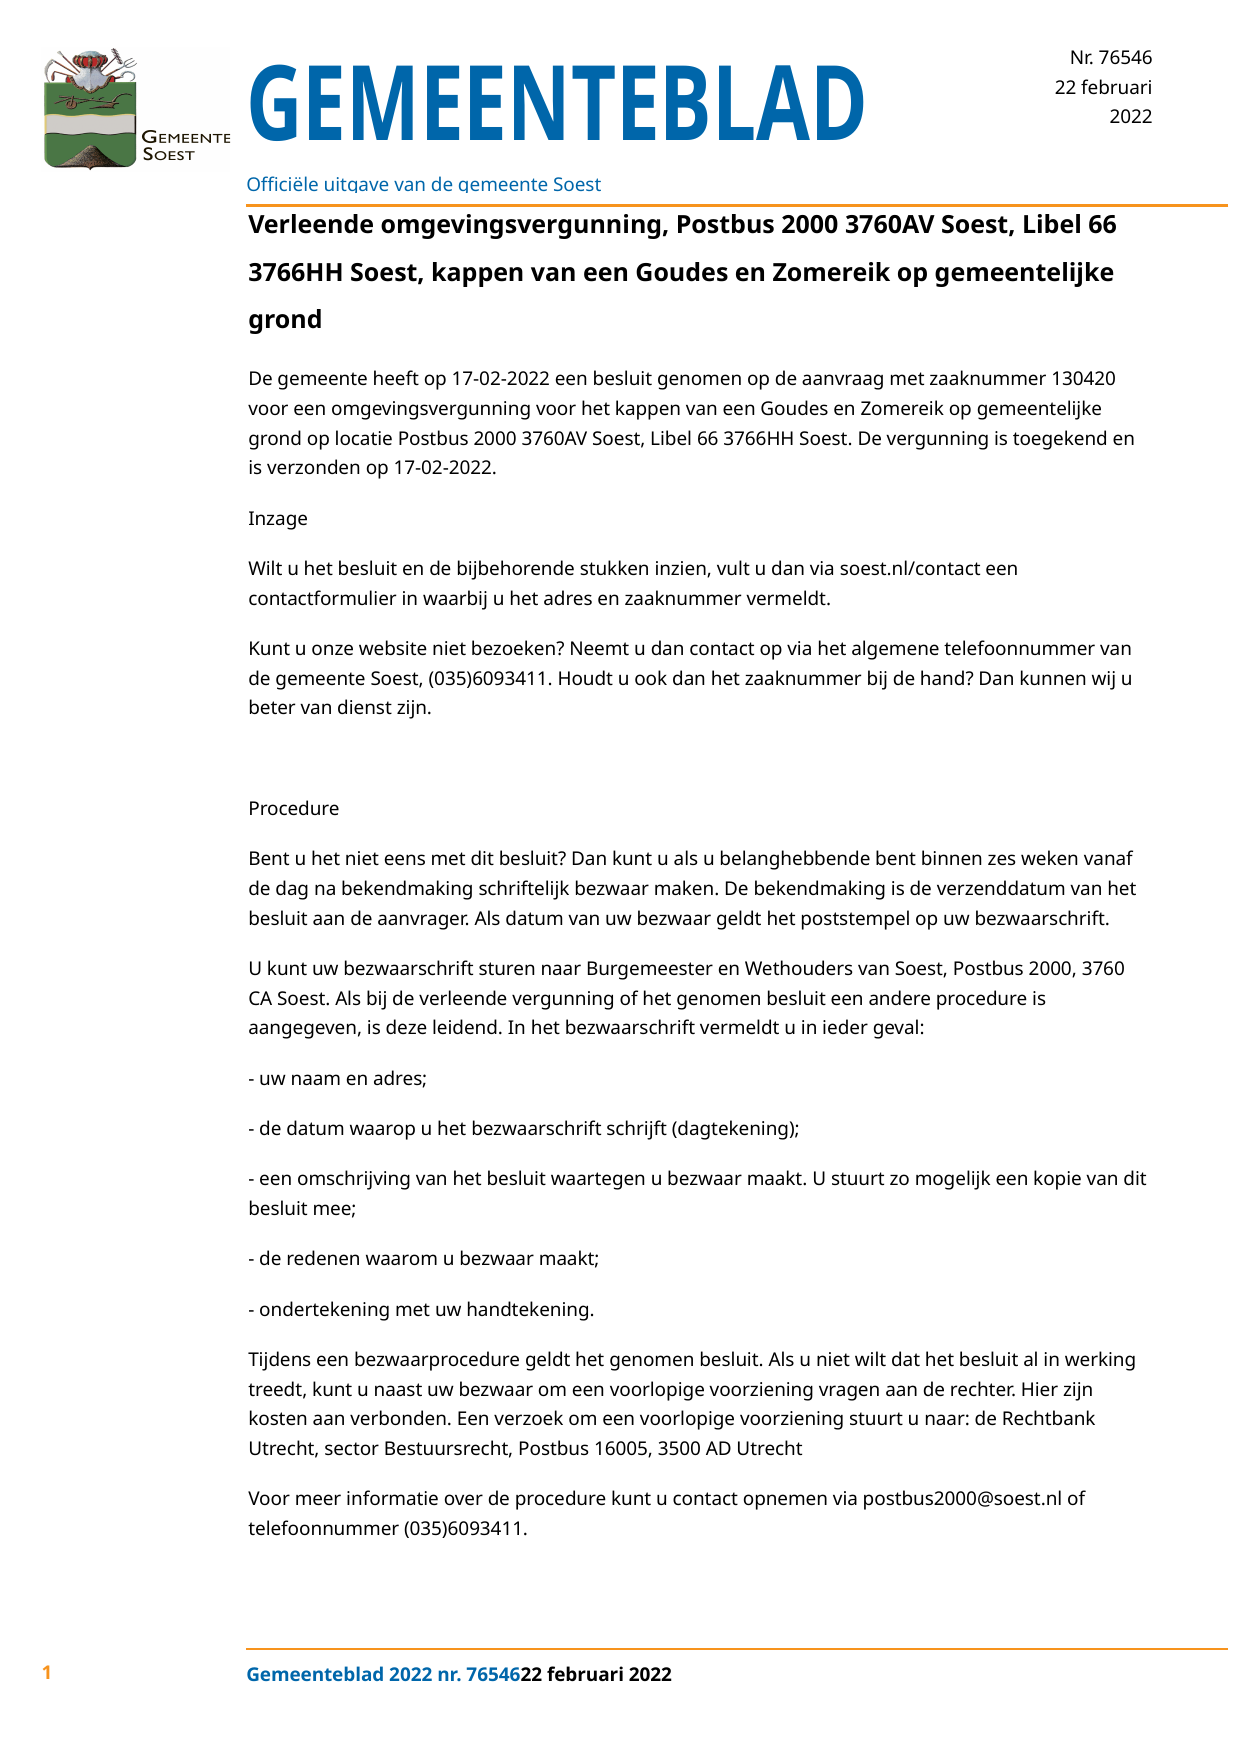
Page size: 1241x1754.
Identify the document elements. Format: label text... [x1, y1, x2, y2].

text - de redenen waarom u bezwaar maakt; [248, 1246, 1152, 1271]
text Voor meer informatie over de procedure kunt u contact opnemen via postbus2000@soest.nl of telefoonnummer (035)6093411. [248, 1486, 1152, 1541]
text Wilt u het besluit en de bijbehorende stukken inzien, vult u dan via soest.nl/contact een contactformulier in waarbij u het adres en zaaknummer vermeldt. [248, 555, 1152, 610]
text Tijdens een bezwaarprocedure geldt het genomen besluit. Als u niet wilt dat het besluit al in werking treedt, kunt u naast uw bezwaar om een voorlopige voorziening vragen aan de rechter. Hier zijn kosten aan verbonden. Een verzoek om een voorlopige voorziening stuurt u naar: de Rechtbank Utrecht, sector Bestuursrecht, Postbus 16005, 3500 AD Utrecht [248, 1346, 1152, 1461]
text - ondertekening met uw handtekening. [248, 1296, 1152, 1322]
text - de datum waarop u het bezwaarschrift schrijft (dagtekening); [248, 1115, 1152, 1141]
text U kunt uw bezwaarschrift sturen naar Burgemeester en Wethouders van Soest, Postbus 2000, 3760 CA Soest. Als bij de verleende vergunning of het genomen besluit een andere procedure is aangegeven, is deze leidend. In het bezwaarschrift vermeldt u in ieder geval: [248, 955, 1152, 1040]
text De gemeente heeft op 17-02-2022 een besluit genomen op de aanvraag met zaaknummer 130420 voor een omgevingsvergunning voor het kappen van een Goudes en Zomereik op gemeentelijke grond op locatie Postbus 2000 3760AV Soest, Libel 66 3766HH Soest. De vergunning is toegekend en is verzonden op 17-02-2022. [248, 366, 1152, 480]
text - uw naam en adres; [248, 1065, 1152, 1090]
text Inzage [248, 505, 1152, 530]
text Bent u het niet eens met dit besluit? Dan kunt u als u belanghebbende bent binnen zes weken vanaf de dag na bekendmaking schriftelijk bezwaar maken. De bekendmaking is de verzenddatum van het besluit aan de aanvrager. Als datum van uw bezwaar geldt het poststempel op uw bezwaarschrift. [248, 846, 1152, 930]
text - een omschrijving van het besluit waartegen u bezwaar maakt. U stuurt zo mogelijk een kopie van dit besluit mee; [248, 1166, 1152, 1221]
text Kunt u onze website niet bezoeken? Neemt u dan contact op via het algemene telefoonnummer van de gemeente Soest, (035)6093411. Houdt u ook dan het zaaknummer bij de hand? Dan kunnen wij u beter van dienst zijn. [248, 635, 1152, 720]
text Procedure [248, 795, 1152, 821]
picture [41, 47, 231, 172]
text Verleende omgevingsvergunning, Postbus 2000 3760AV Soest, Libel 66 3766HH Soest, kappen van een Goudes en Zomereik op gemeentelijke grond [248, 207, 1152, 336]
